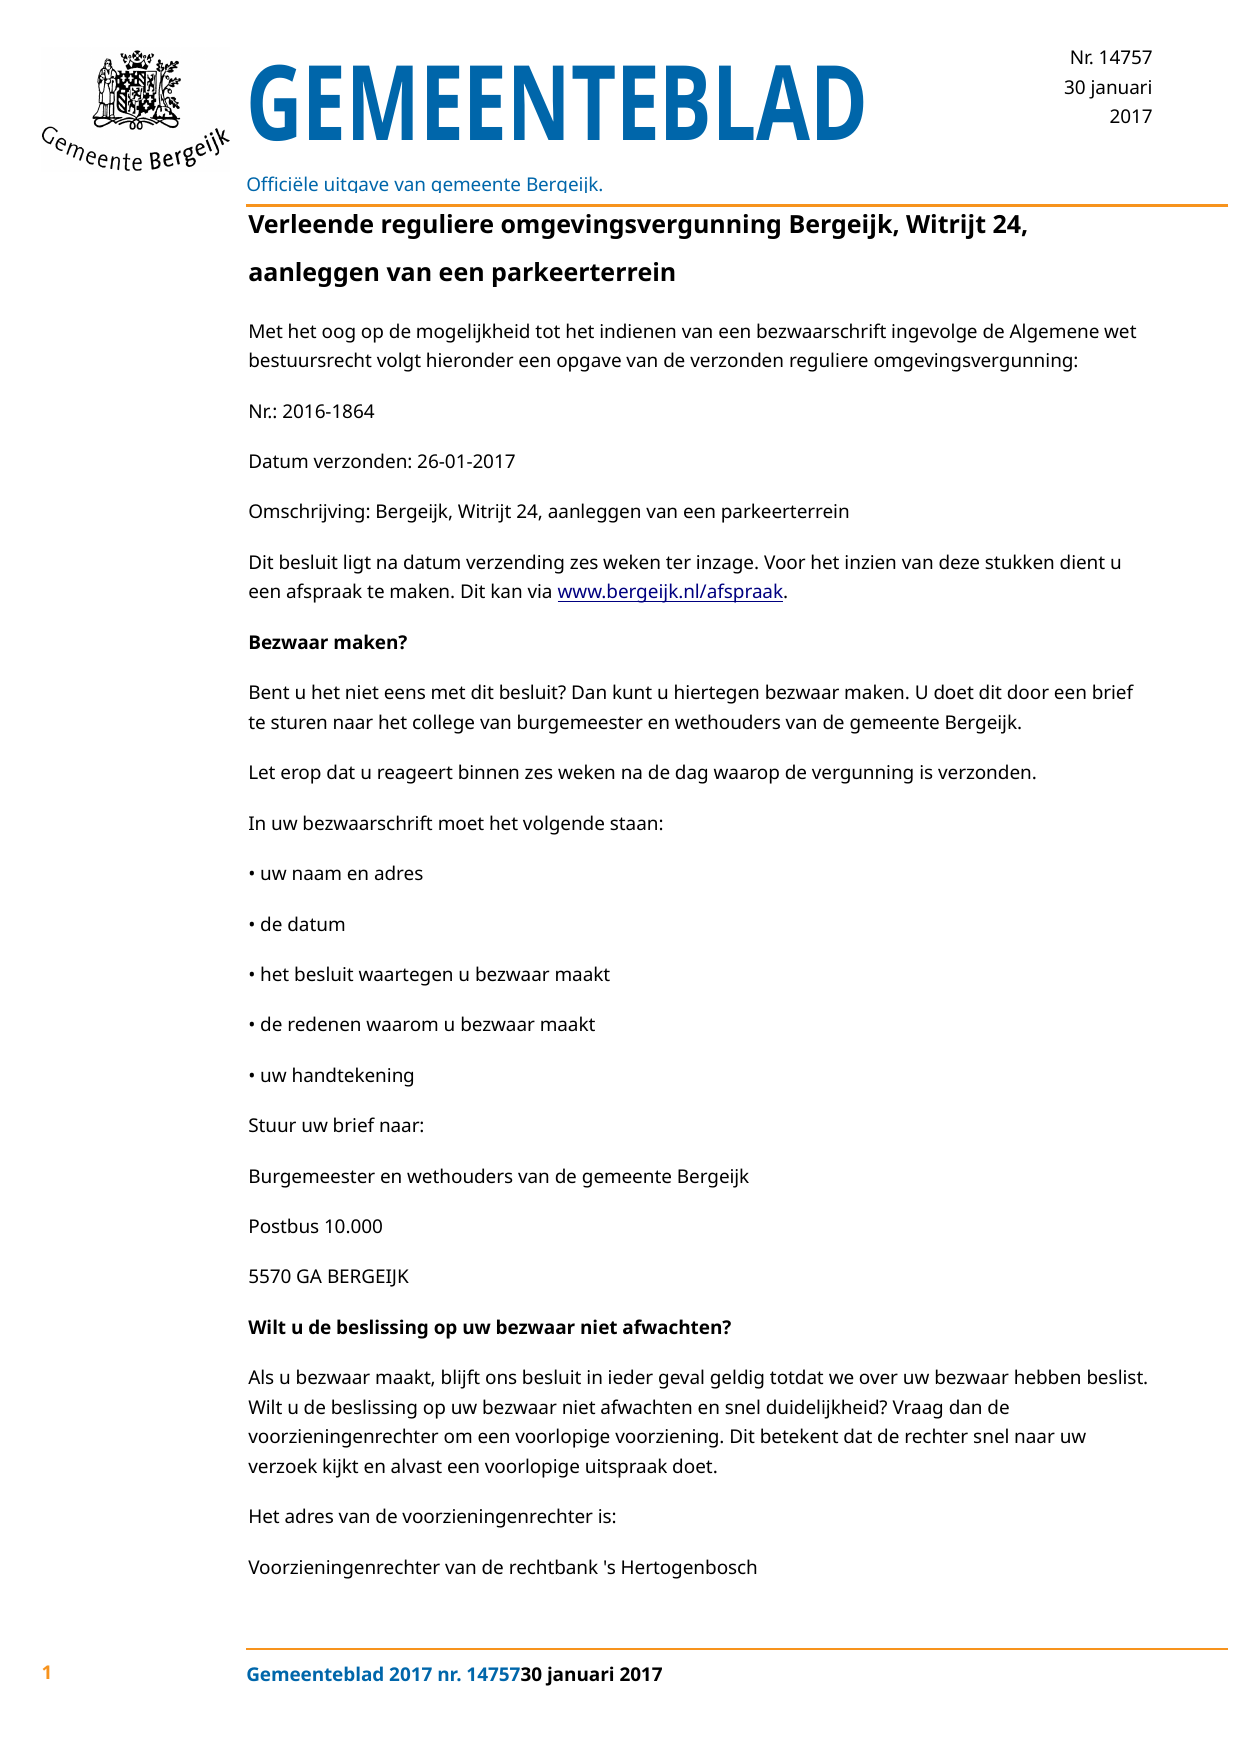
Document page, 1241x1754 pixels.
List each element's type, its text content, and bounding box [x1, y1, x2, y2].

text • het besluit waartegen u bezwaar maakt [248, 961, 1152, 987]
text Let erop dat u reageert binnen zes weken na de dag waarop de vergunning is verzonden. [248, 759, 1152, 785]
text Het adres van de voorzieningenrechter is: [248, 1504, 1152, 1529]
text In uw bezwaarschrift moet het volgende staan: [248, 810, 1152, 836]
picture [41, 47, 231, 172]
text Met het oog op de mogelijkheid tot het indienen van een bezwaarschrift ingevolge de Algemene wet bestuursrecht volgt hieronder een opgave van de verzonden reguliere omgevingsvergunning: [248, 318, 1152, 373]
text • de datum [248, 911, 1152, 937]
text Postbus 10.000 [248, 1213, 1152, 1239]
text • de redenen waarom u bezwaar maakt [248, 1012, 1152, 1037]
text 5570 GA BERGEIJK [248, 1264, 1152, 1289]
text Wilt u de beslissing op uw bezwaar niet afwachten? [248, 1314, 1152, 1340]
text • uw naam en adres [248, 860, 1152, 886]
text Als u bezwaar maakt, blijft ons besluit in ieder geval geldig totdat we over uw bezwaar hebben beslist. Wilt u de beslissing op uw bezwaar niet afwachten en snel duidelijkheid? Vraag dan de voorzieningenrechter om een voorlopige voorziening. Dit betekent dat de rechter snel naar uw verzoek kijkt en alvast een voorlopige uitspraak doet. [248, 1364, 1152, 1479]
text Dit besluit ligt na datum verzending zes weken ter inzage. Voor het inzien van deze stukken dient u een afspraak te maken. Dit kan via www.bergeijk.nl/afspraak. [248, 549, 1152, 604]
text Datum verzonden: 26-01-2017 [248, 448, 1152, 474]
text • uw handtekening [248, 1062, 1152, 1088]
text Voorzieningenrechter van de rechtbank 's Hertogenbosch [248, 1554, 1152, 1580]
text Bent u het niet eens met dit besluit? Dan kunt u hiertegen bezwaar maken. U doet dit door een brief te sturen naar het college van burgemeester en wethouders van de gemeente Bergeijk. [248, 679, 1152, 735]
text Burgemeester en wethouders van de gemeente Bergeijk [248, 1163, 1152, 1189]
text Bezwaar maken? [248, 629, 1152, 655]
text Nr.: 2016-1864 [248, 398, 1152, 424]
text Verleende reguliere omgevingsvergunning Bergeijk, Witrijt 24, aanleggen van een parkeerterrein [248, 207, 1152, 288]
text Stuur uw brief naar: [248, 1112, 1152, 1138]
text Omschrijving: Bergeijk, Witrijt 24, aanleggen van een parkeerterrein [248, 499, 1152, 524]
